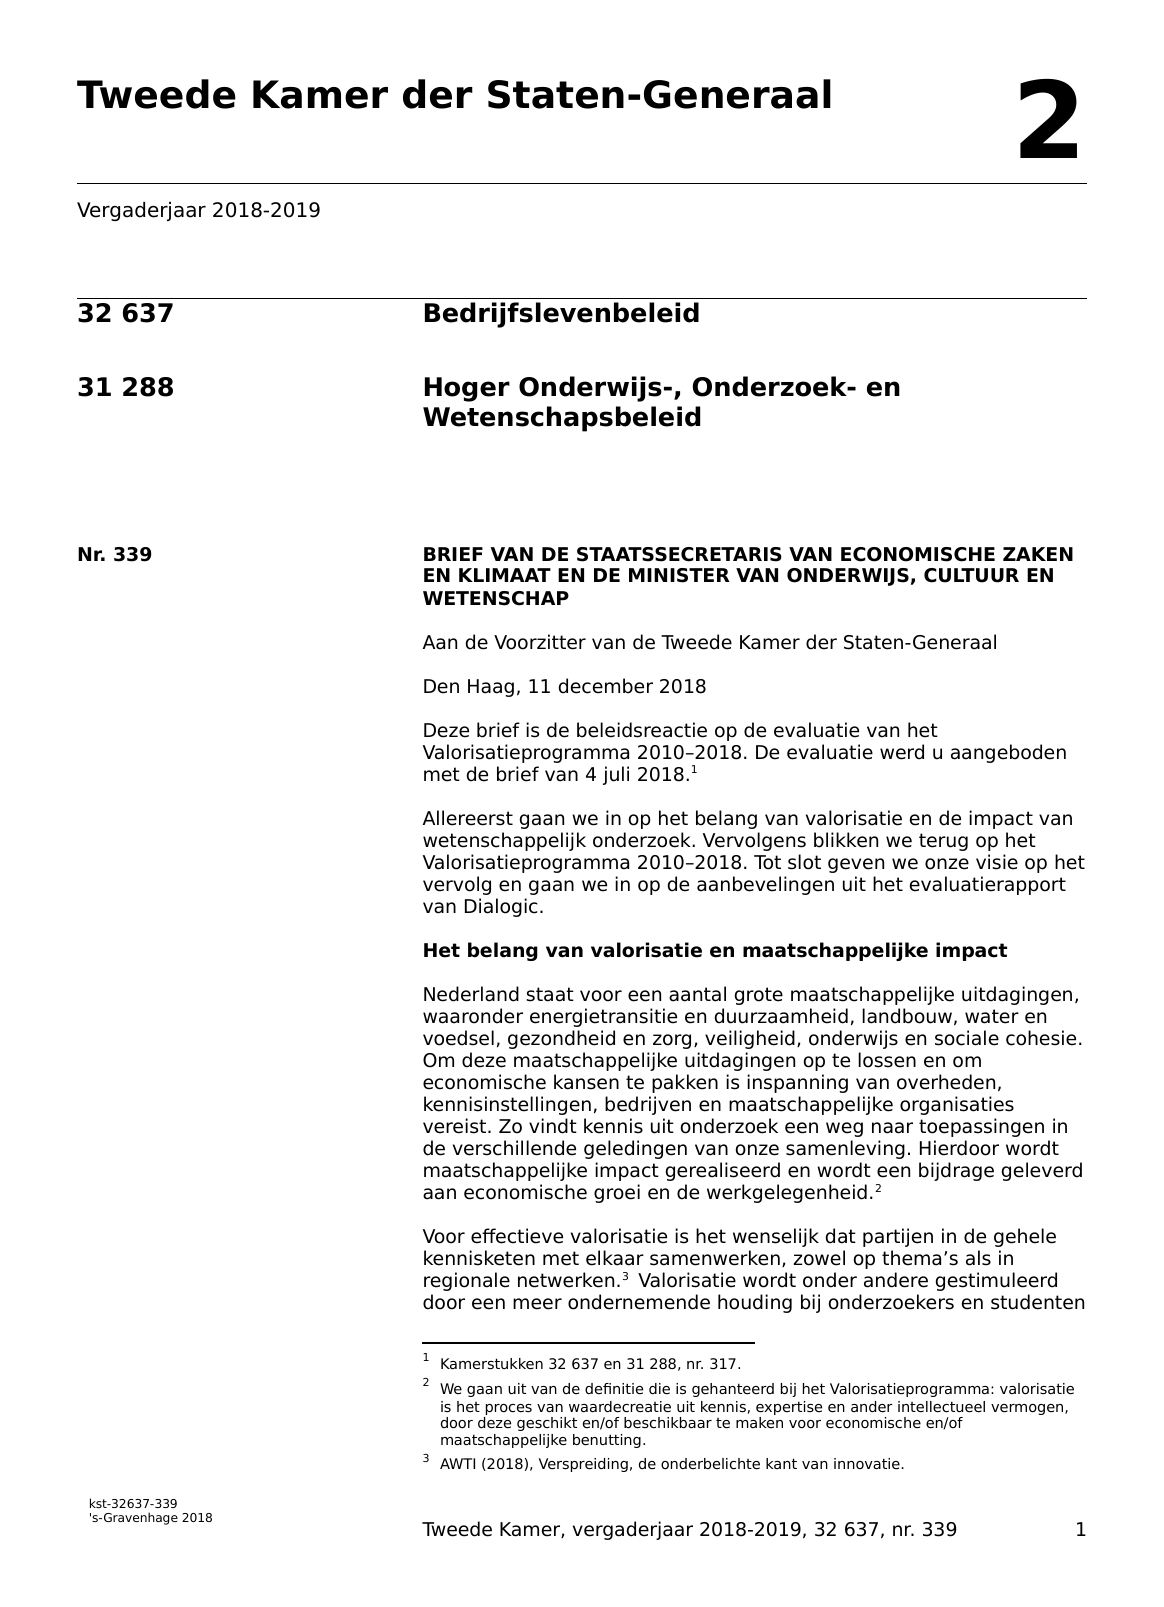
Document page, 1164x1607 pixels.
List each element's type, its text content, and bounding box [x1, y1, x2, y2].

text Voor effectieve valorisatie is het wenselijk dat partijen in de gehele kennisketen met elkaar samenwerken, zowel op thema’s als in regionale netwerken. Valorisatie wordt onder andere gestimuleerd door een meer ondernemende houding bij onderzoekers en studenten [422, 1226, 1087, 1314]
table_header Tweede Kamer der Staten-Generaal [77, 59, 886, 183]
subtitle 32 637 Bedrijfslevenbeleid [77, 299, 1087, 329]
text AWTI (2018), Verspreiding, de onderbelichte kant van innovatie. [422, 1452, 1087, 1474]
text Allereerst gaan we in op het belang van valorisatie en de impact van wetenschappelijk onderzoek. Vervolgens blikken we terug op het Valorisatieprogramma 2010–2018. Tot slot geven we onze visie op het vervolg en gaan we in op de aanbevelingen uit het evaluatierapport van Dialogic. [422, 808, 1087, 918]
text Aan de Voorzitter van de Tweede Kamer der Staten-Generaal [422, 632, 1087, 653]
text Nederland staat voor een aantal grote maatschappelijke uitdagingen, waaronder energietransitie en duurzaamheid, landbouw, water en voedsel, gezondheid en zorg, veiligheid, onderwijs en sociale cohesie. Om deze maatschappelijke uitdagingen op te lossen en om economische kansen te pakken is inspanning van overheden, kennisinstellingen, bedrijven en maatschappelijke organisaties vereist. Zo vindt kennis uit onderzoek een weg naar toepassingen in de verschillende geledingen van onze samenleving. Hierdoor wordt maatschappelijke impact gerealiseerd en wordt een bijdrage geleverd aan economische groei en de werkgelegenheid. [422, 984, 1087, 1204]
text kst-32637-339 [88, 1497, 323, 1511]
subtitle Het belang van valorisatie en maatschappelijke impact [422, 940, 1087, 962]
text Den Haag, 11 december 2018 [422, 676, 1087, 698]
subtitle 31 288 Hoger Onderwijs-, Onderzoek- en Wetenschapsbeleid [77, 373, 1087, 432]
text Deze brief is de beleidsreactie op de evaluatie van het Valorisatieprogramma 2010–2018. De evaluatie werd u aangeboden met de brief van 4 juli 2018. [422, 720, 1087, 786]
text Kamerstukken 32 637 en 31 288, nr. 317. [422, 1352, 1087, 1374]
table_cell Vergaderjaar 2018-2019 [77, 184, 1087, 298]
text We gaan uit van de definitie die is gehanteerd bij het Valorisatieprogramma: valorisatie is het proces van waardecreatie uit kennis, expertise en ander intellectueel vermogen, door deze geschikt en/of beschikbaar te maken voor economische en/of maatschappelijke benutting. [422, 1377, 1087, 1449]
table_header 2 [886, 59, 1087, 183]
subtitle Nr. 339 BRIEF VAN DE STAATSSECRETARIS VAN ECONOMISCHE ZAKEN EN KLIMAAT EN DE MINISTER VAN ONDERWIJS, CULTUUR EN WETENSCHAP [77, 543, 1087, 609]
text 's-Gravenhage 2018 [88, 1511, 323, 1525]
